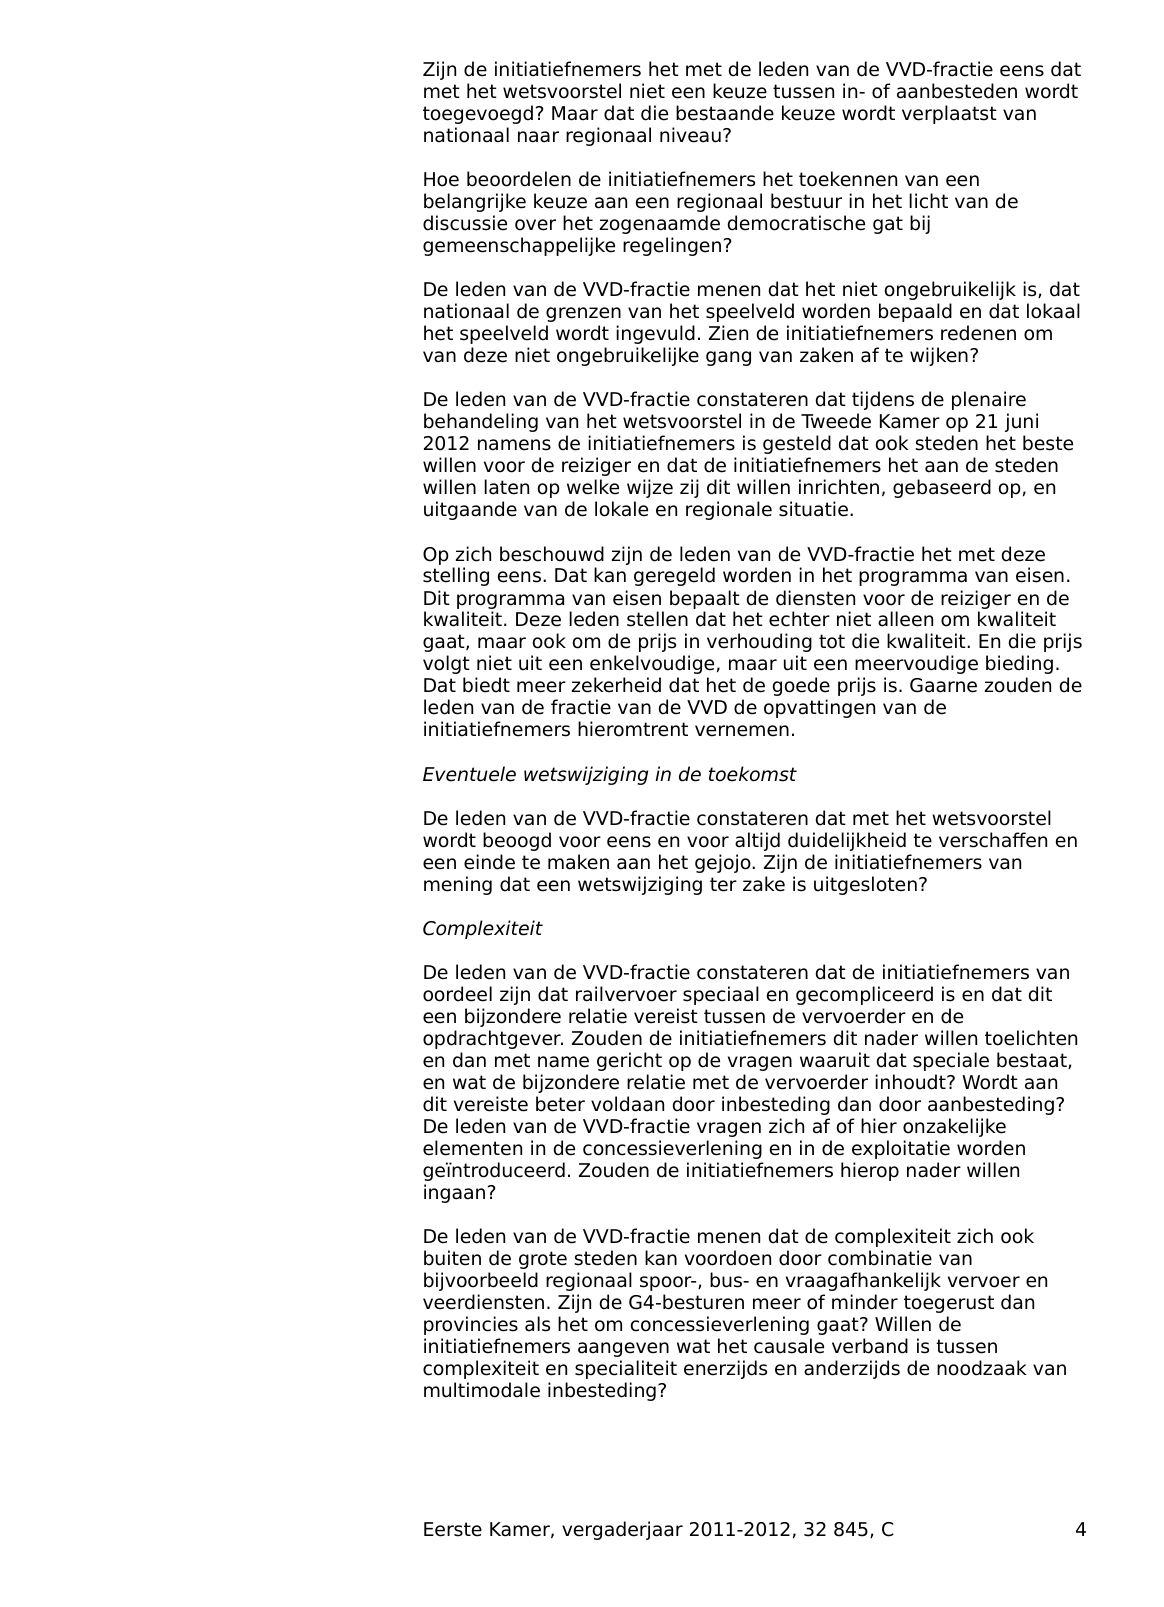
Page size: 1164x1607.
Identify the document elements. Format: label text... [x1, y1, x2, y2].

subtitle Eventuele wetswijziging in de toekomst [422, 763, 1087, 785]
text Zijn de initiatiefnemers het met de leden van de VVD-fractie eens dat met het wetsvoorstel niet een keuze tussen in- of aanbesteden wordt toegevoegd? Maar dat die bestaande keuze wordt verplaatst van nationaal naar regionaal niveau? [422, 59, 1087, 147]
text De leden van de VVD-fractie constateren dat de initiatiefnemers van oordeel zijn dat railvervoer speciaal en gecompliceerd is en dat dit een bijzondere relatie vereist tussen de vervoerder en de opdrachtgever. Zouden de initiatiefnemers dit nader willen toelichten en dan met name gericht op de vragen waaruit dat speciale bestaat, en wat de bijzondere relatie met de vervoerder inhoudt? Wordt aan dit vereiste beter voldaan door inbesteding dan door aanbesteding? De leden van de VVD-fractie vragen zich af of hier onzakelijke elementen in de concessieverlening en in de exploitatie worden geïntroduceerd. Zouden de initiatiefnemers hierop nader willen ingaan? [422, 962, 1087, 1204]
text De leden van de VVD-fractie menen dat het niet ongebruikelijk is, dat nationaal de grenzen van het speelveld worden bepaald en dat lokaal het speelveld wordt ingevuld. Zien de initiatiefnemers redenen om van deze niet ongebruikelijke gang van zaken af te wijken? [422, 279, 1087, 367]
text De leden van de VVD-fractie constateren dat tijdens de plenaire behandeling van het wetsvoorstel in de Tweede Kamer op 21 juni 2012 namens de initiatiefnemers is gesteld dat ook steden het beste willen voor de reiziger en dat de initiatiefnemers het aan de steden willen laten op welke wijze zij dit willen inrichten, gebaseerd op, en uitgaande van de lokale en regionale situatie. [422, 389, 1087, 521]
text De leden van de VVD-fractie menen dat de complexiteit zich ook buiten de grote steden kan voordoen door combinatie van bijvoorbeeld regionaal spoor-, bus- en vraagafhankelijk vervoer en veerdiensten. Zijn de G4-besturen meer of minder toegerust dan provincies als het om concessieverlening gaat? Willen de initiatiefnemers aangeven wat het causale verband is tussen complexiteit en specialiteit enerzijds en anderzijds de noodzaak van multimodale inbesteding? [422, 1226, 1087, 1402]
text Hoe beoordelen de initiatiefnemers het toekennen van een belangrijke keuze aan een regionaal bestuur in het licht van de discussie over het zogenaamde democratische gat bij gemeenschappelijke regelingen? [422, 169, 1087, 257]
text De leden van de VVD-fractie constateren dat met het wetsvoorstel wordt beoogd voor eens en voor altijd duidelijkheid te verschaffen en een einde te maken aan het gejojo. Zijn de initiatiefnemers van mening dat een wetswijziging ter zake is uitgesloten? [422, 808, 1087, 896]
text Op zich beschouwd zijn de leden van de VVD-fractie het met deze stelling eens. Dat kan geregeld worden in het programma van eisen. Dit programma van eisen bepaalt de diensten voor de reiziger en de kwaliteit. Deze leden stellen dat het echter niet alleen om kwaliteit gaat, maar ook om de prijs in verhouding tot die kwaliteit. En die prijs volgt niet uit een enkelvoudige, maar uit een meervoudige bieding. Dat biedt meer zekerheid dat het de goede prijs is. Gaarne zouden de leden van de fractie van de VVD de opvattingen van de initiatiefnemers hieromtrent vernemen. [422, 543, 1087, 741]
subtitle Complexiteit [422, 918, 1087, 940]
